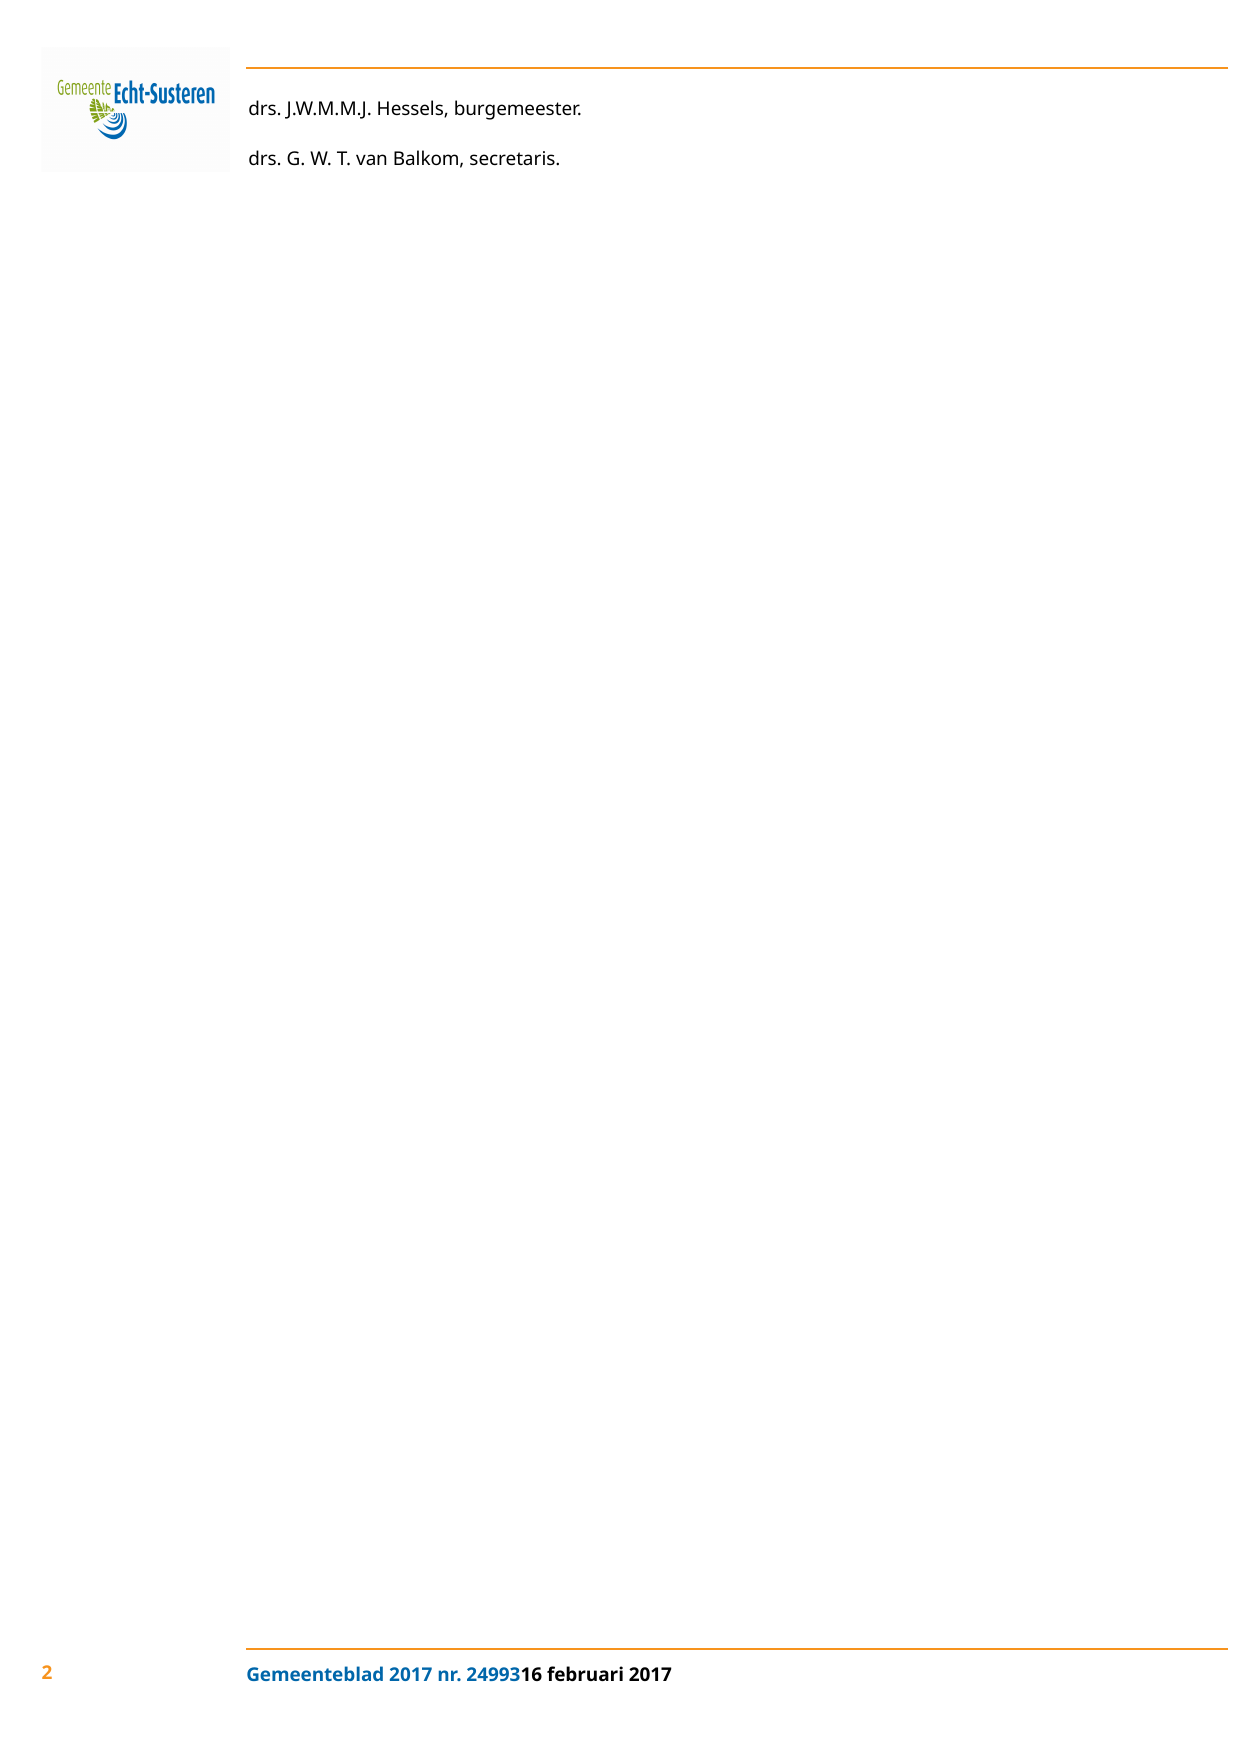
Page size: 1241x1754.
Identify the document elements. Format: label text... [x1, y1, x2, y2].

text drs. J.W.M.M.J. Hessels, burgemeester. [248, 95, 1152, 121]
text drs. G. W. T. van Balkom, secretaris. [248, 145, 1152, 171]
picture [41, 47, 231, 172]
